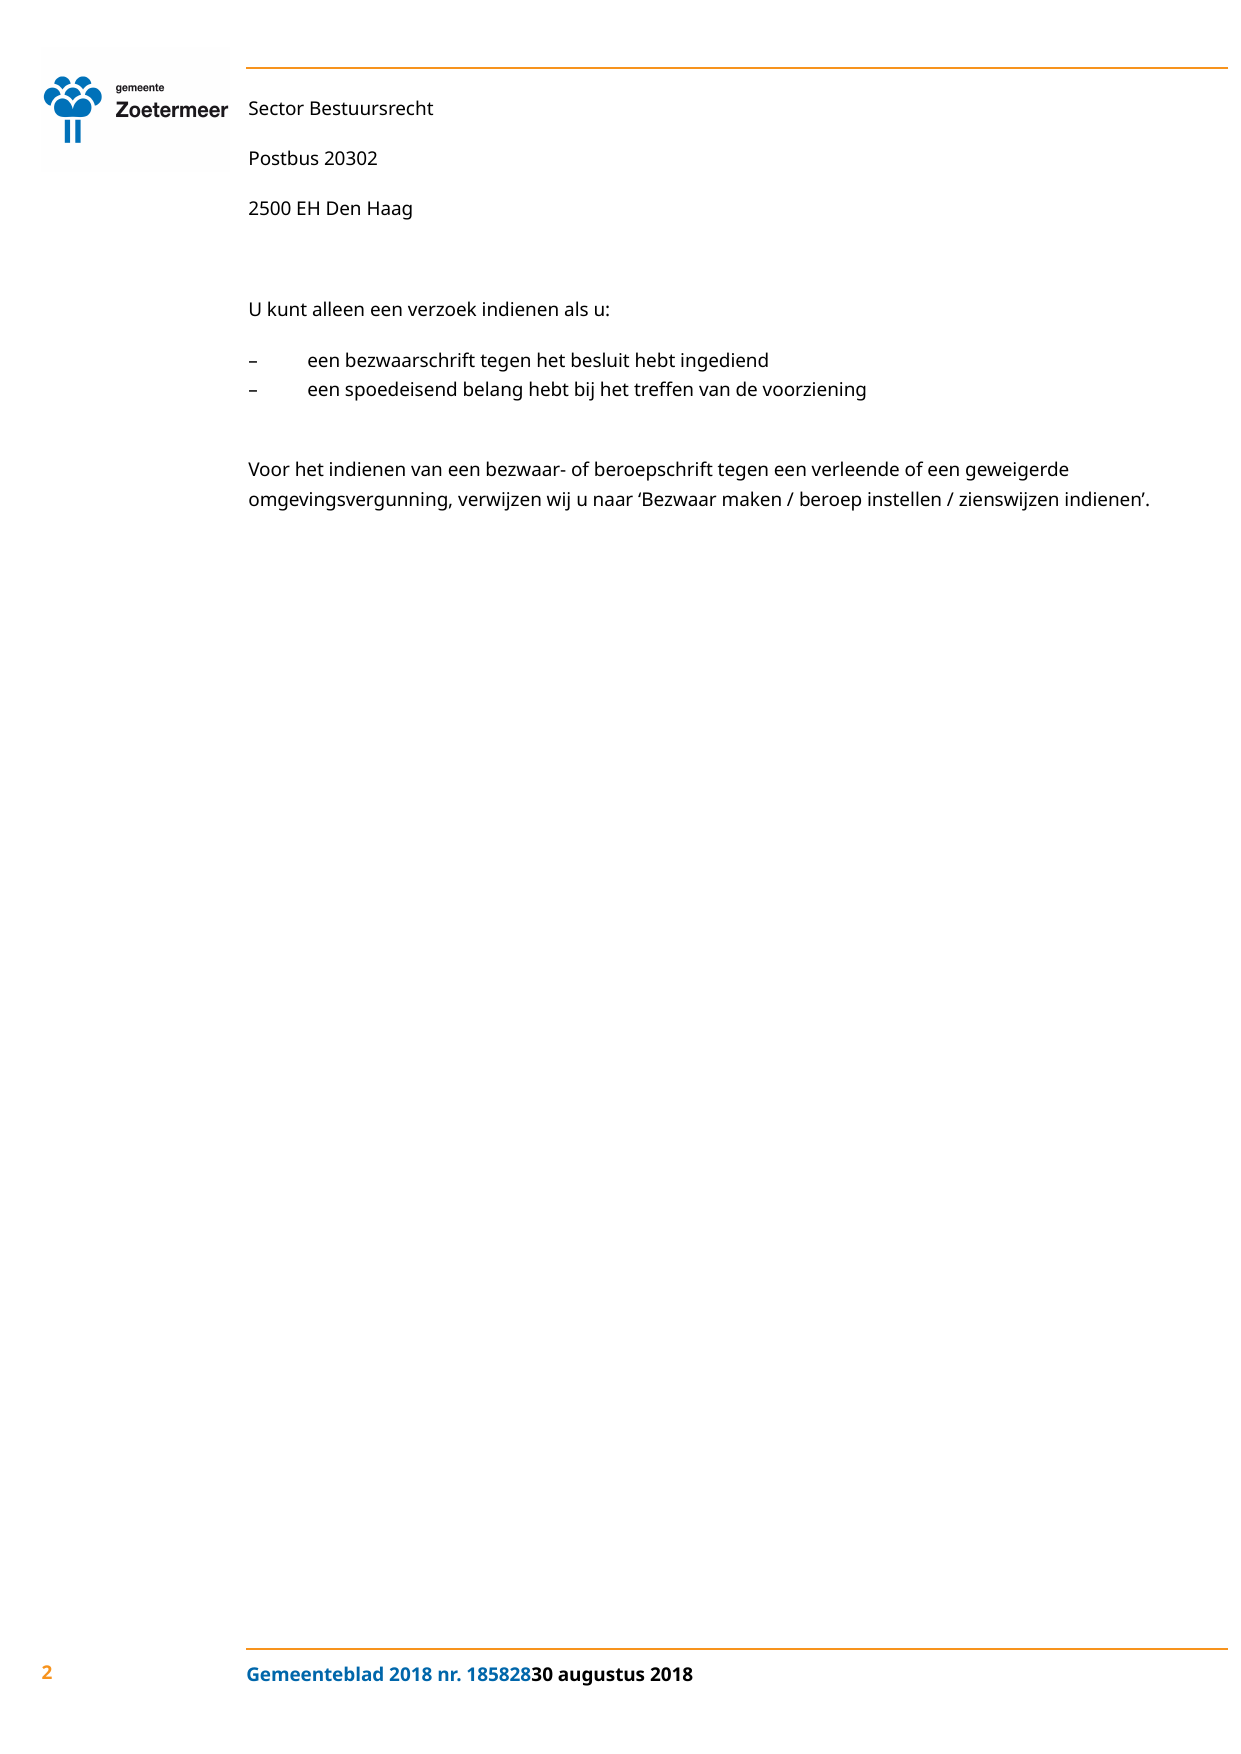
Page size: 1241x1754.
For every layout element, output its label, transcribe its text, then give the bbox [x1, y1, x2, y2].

text Postbus 20302 [248, 145, 1152, 171]
text 2500 EH Den Haag [248, 196, 1152, 221]
list een spoedeisend belang hebt bij het treffen van de voorziening [248, 376, 1152, 402]
text U kunt alleen een verzoek indienen als u: [248, 296, 1152, 322]
picture [41, 47, 231, 172]
text Voor het indienen van een bezwaar- of beroepschrift tegen een verleende of een geweigerde omgevingsvergunning, verwijzen wij u naar ‘Bezwaar maken / beroep instellen / zienswijzen indienen’. [248, 456, 1152, 512]
text Sector Bestuursrecht [248, 95, 1152, 121]
list een bezwaarschrift tegen het besluit hebt ingediend [248, 347, 1152, 373]
